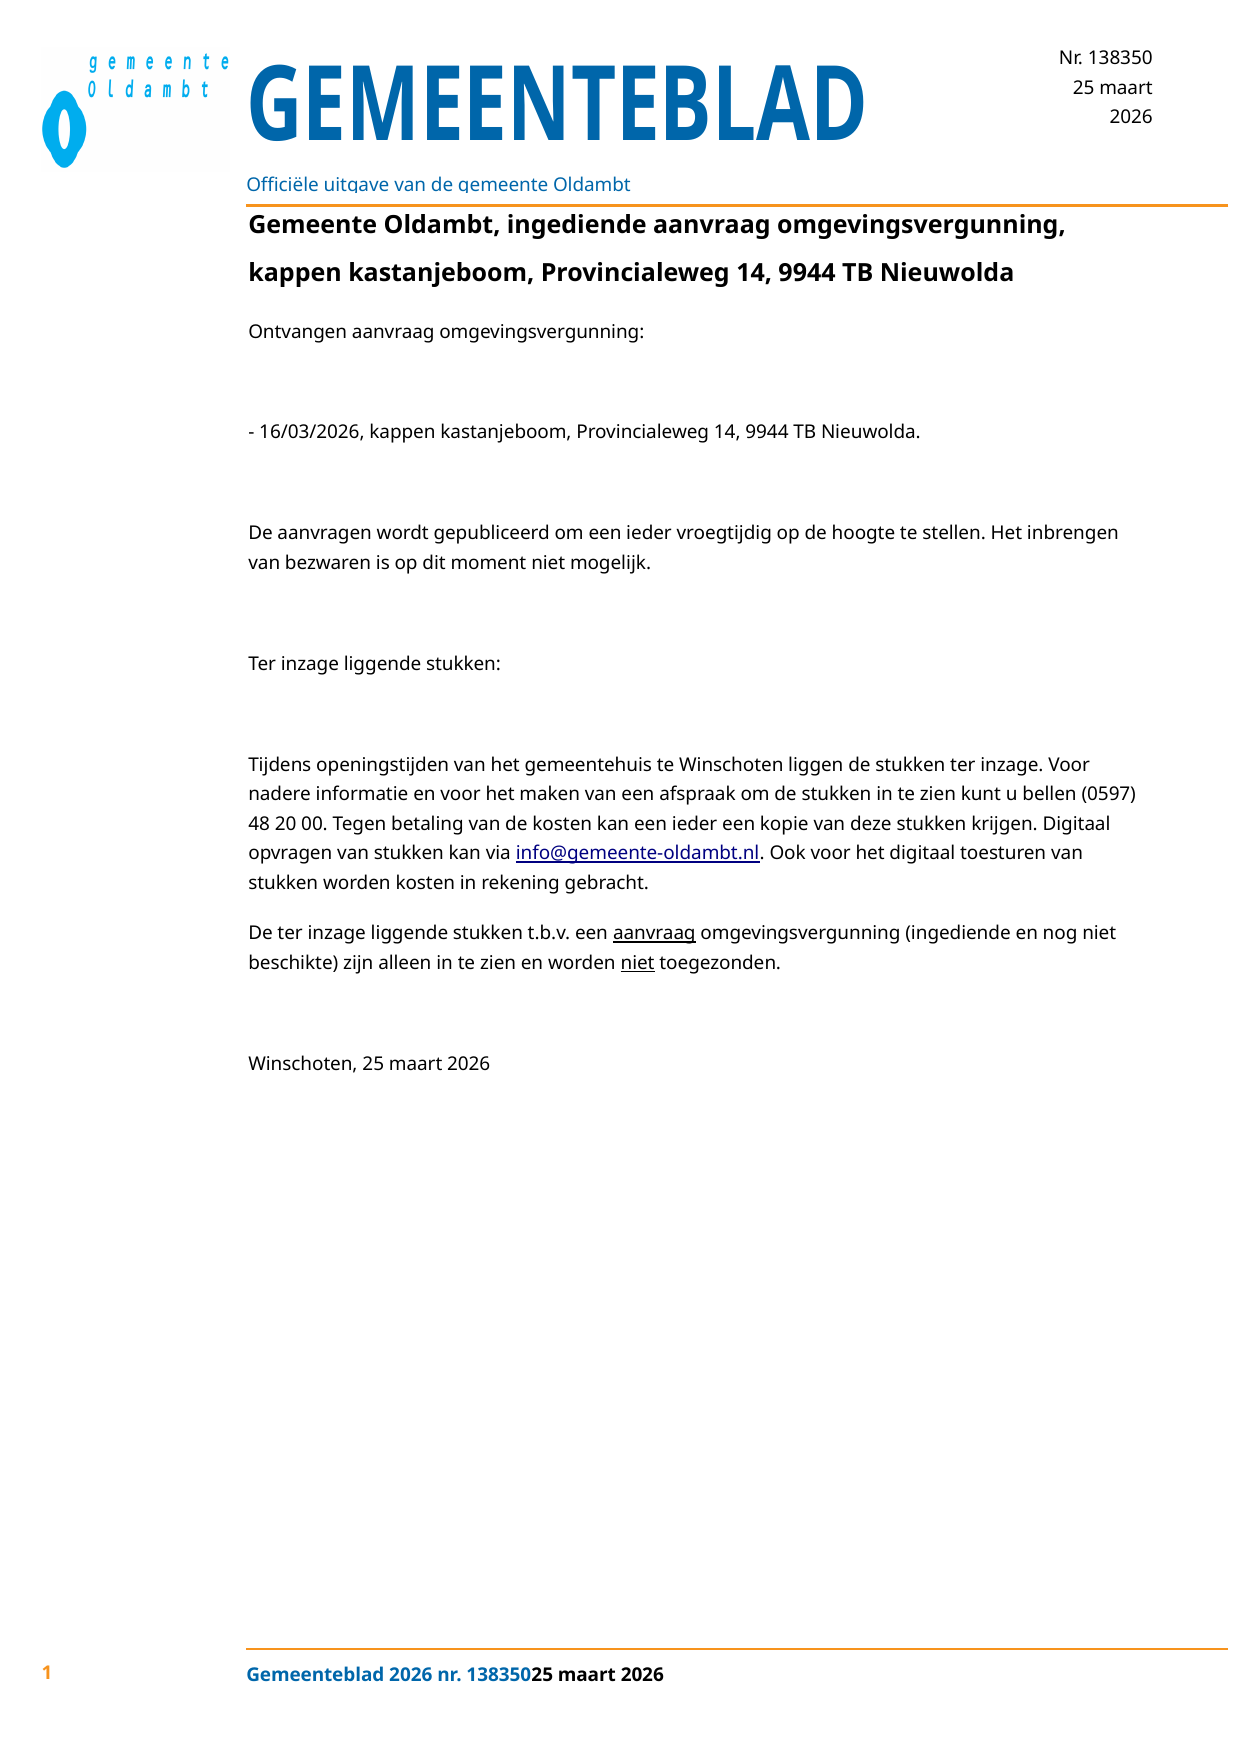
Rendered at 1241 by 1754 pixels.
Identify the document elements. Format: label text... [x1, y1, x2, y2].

text Tijdens openingstijden van het gemeentehuis te Winschoten liggen de stukken ter inzage. Voor nadere informatie en voor het maken van een afspraak om de stukken in te zien kunt u bellen (0597) 48 20 00. Tegen betaling van de kosten kan een ieder een kopie van deze stukken krijgen. Digitaal opvragen van stukken kan via info@gemeente-oldambt.nl. Ook voor het digitaal toesturen van stukken worden kosten in rekening gebracht. [248, 751, 1152, 895]
text - 16/03/2026, kappen kastanjeboom, Provincialeweg 14, 9944 TB Nieuwolda. [248, 419, 1152, 444]
text De ter inzage liggende stukken t.b.v. een aanvraag omgevingsvergunning (ingediende en nog niet beschikte) zijn alleen in te zien en worden niet toegezonden. [248, 919, 1152, 975]
text De aanvragen wordt gepubliceerd om een ieder vroegtijdig op de hoogte te stellen. Het inbrengen van bezwaren is op dit moment niet mogelijk. [248, 519, 1152, 575]
text Gemeente Oldambt, ingediende aanvraag omgevingsvergunning, kappen kastanjeboom, Provincialeweg 14, 9944 TB Nieuwolda [248, 207, 1152, 288]
text Winschoten, 25 maart 2026 [248, 1050, 1152, 1076]
text Ontvangen aanvraag omgevingsvergunning: [248, 318, 1152, 344]
text Ter inzage liggende stukken: [248, 650, 1152, 676]
picture [41, 47, 231, 172]
